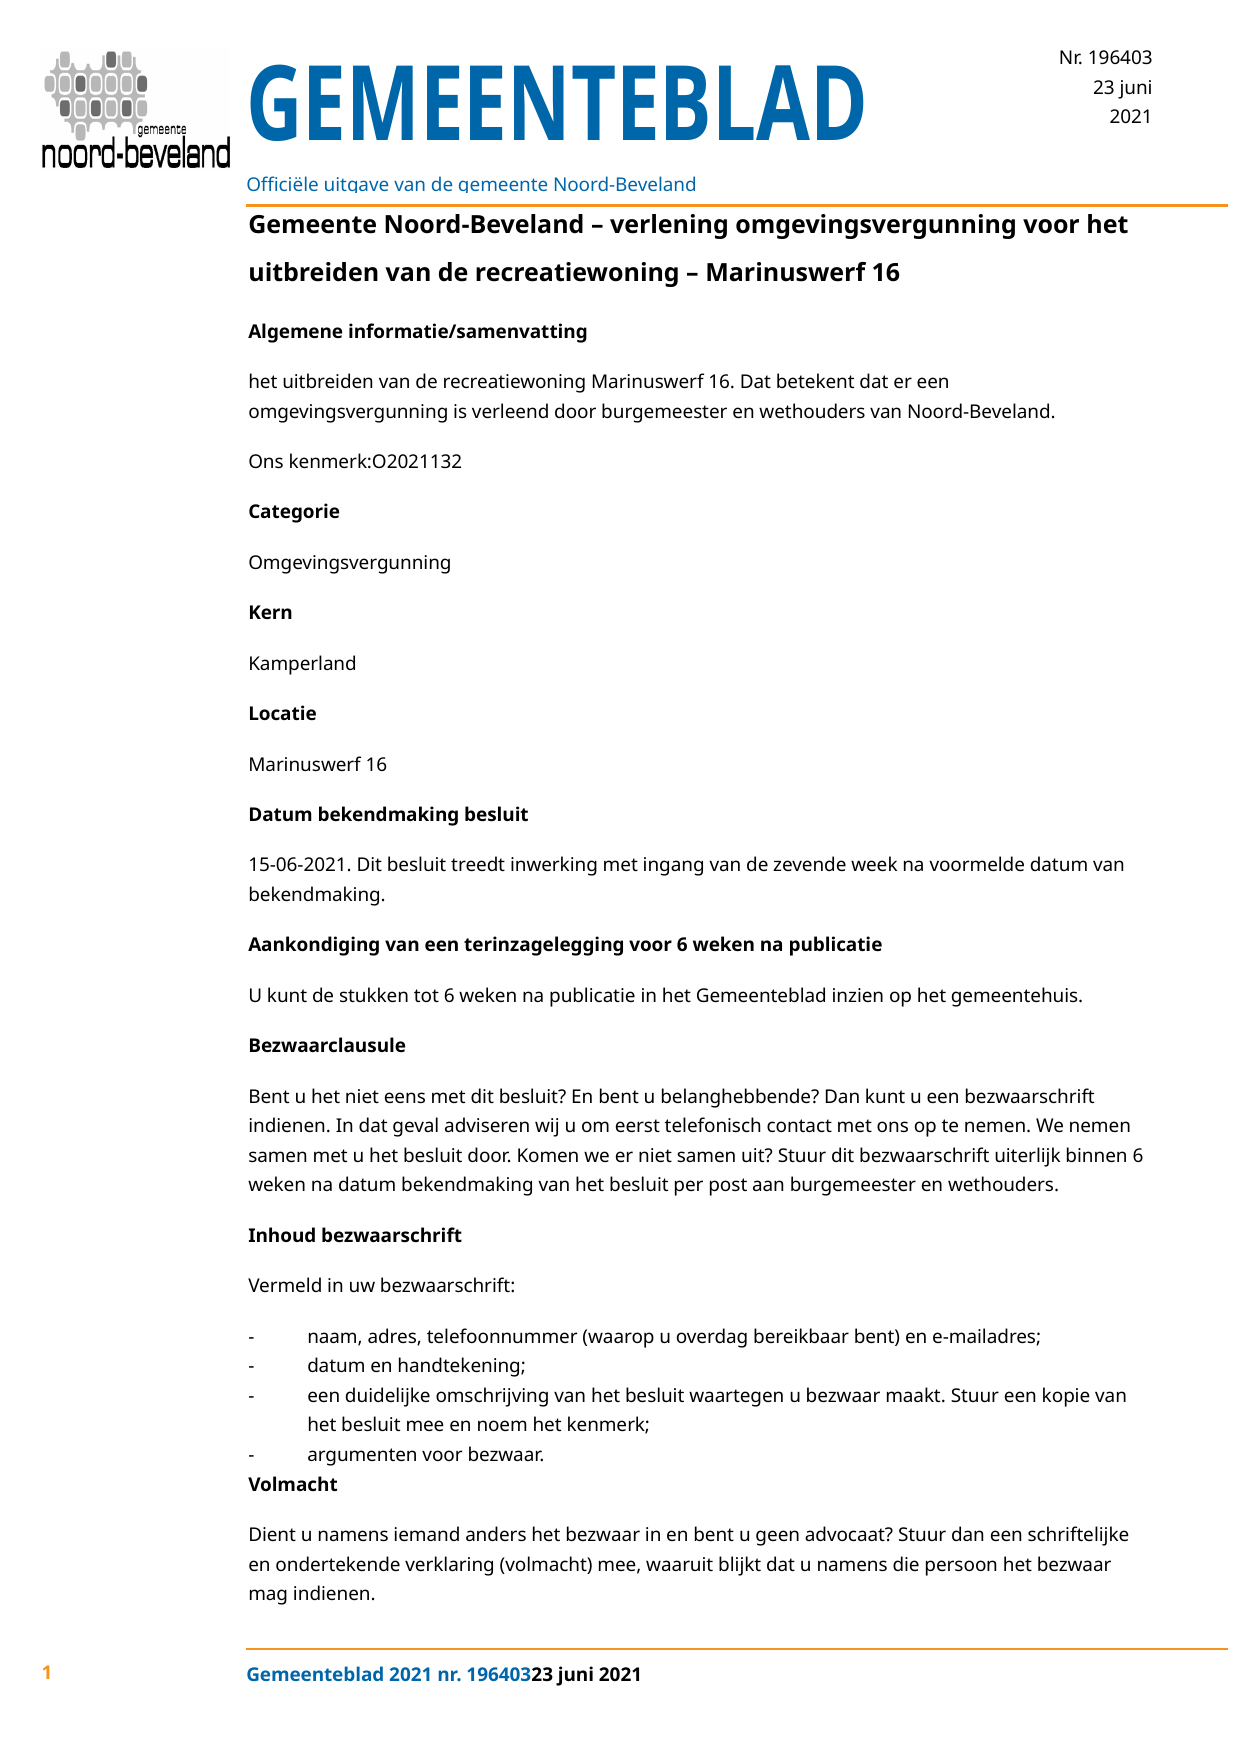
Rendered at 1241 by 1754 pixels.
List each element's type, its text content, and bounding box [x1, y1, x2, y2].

text Ons kenmerk:O2021132 [248, 448, 1152, 474]
text Aankondiging van een terinzagelegging voor 6 weken na publicatie [248, 932, 1152, 957]
list een duidelijke omschrijving van het besluit waartegen u bezwaar maakt. Stuur een kopie van het besluit mee en noem het kenmerk; [248, 1382, 1152, 1437]
text Bent u het niet eens met dit besluit? En bent u belanghebbende? Dan kunt u een bezwaarschrift indienen. In dat geval adviseren wij u om eerst telefonisch contact met ons op te nemen. We nemen samen met u het besluit door. Komen we er niet samen uit? Stuur dit bezwaarschrift uiterlijk binnen 6 weken na datum bekendmaking van het besluit per post aan burgemeester en wethouders. [248, 1083, 1152, 1197]
picture [41, 47, 231, 172]
text Vermeld in uw bezwaarschrift: [248, 1272, 1152, 1298]
list naam, adres, telefoonnummer (waarop u overdag bereikbaar bent) en e-mailadres; [248, 1323, 1152, 1349]
text Categorie [248, 499, 1152, 524]
text Gemeente Noord-Beveland – verlening omgevingsvergunning voor het uitbreiden van de recreatiewoning – Marinuswerf 16 [248, 207, 1152, 288]
text Datum bekendmaking besluit [248, 801, 1152, 827]
text Dient u namens iemand anders het bezwaar in en bent u geen advocaat? Stuur dan een schriftelijke en ondertekende verklaring (volmacht) mee, waaruit blijkt dat u namens die persoon het bezwaar mag indienen. [248, 1521, 1152, 1606]
text Locatie [248, 700, 1152, 726]
text U kunt de stukken tot 6 weken na publicatie in het Gemeenteblad inzien op het gemeentehuis. [248, 982, 1152, 1008]
text Volmacht [248, 1471, 1152, 1497]
text Omgevingsvergunning [248, 549, 1152, 575]
text Bezwaarclausule [248, 1032, 1152, 1058]
text Kamperland [248, 650, 1152, 676]
list datum en handtekening; [248, 1352, 1152, 1378]
text Inhoud bezwaarschrift [248, 1222, 1152, 1248]
text het uitbreiden van de recreatiewoning Marinuswerf 16. Dat betekent dat er een omgevingsvergunning is verleend door burgemeester en wethouders van Noord-Beveland. [248, 368, 1152, 424]
text Algemene informatie/samenvatting [248, 318, 1152, 344]
text Marinuswerf 16 [248, 751, 1152, 777]
text Kern [248, 599, 1152, 625]
text 15-06-2021. Dit besluit treedt inwerking met ingang van de zevende week na voormelde datum van bekendmaking. [248, 852, 1152, 907]
list argumenten voor bezwaar. [248, 1441, 1152, 1467]
